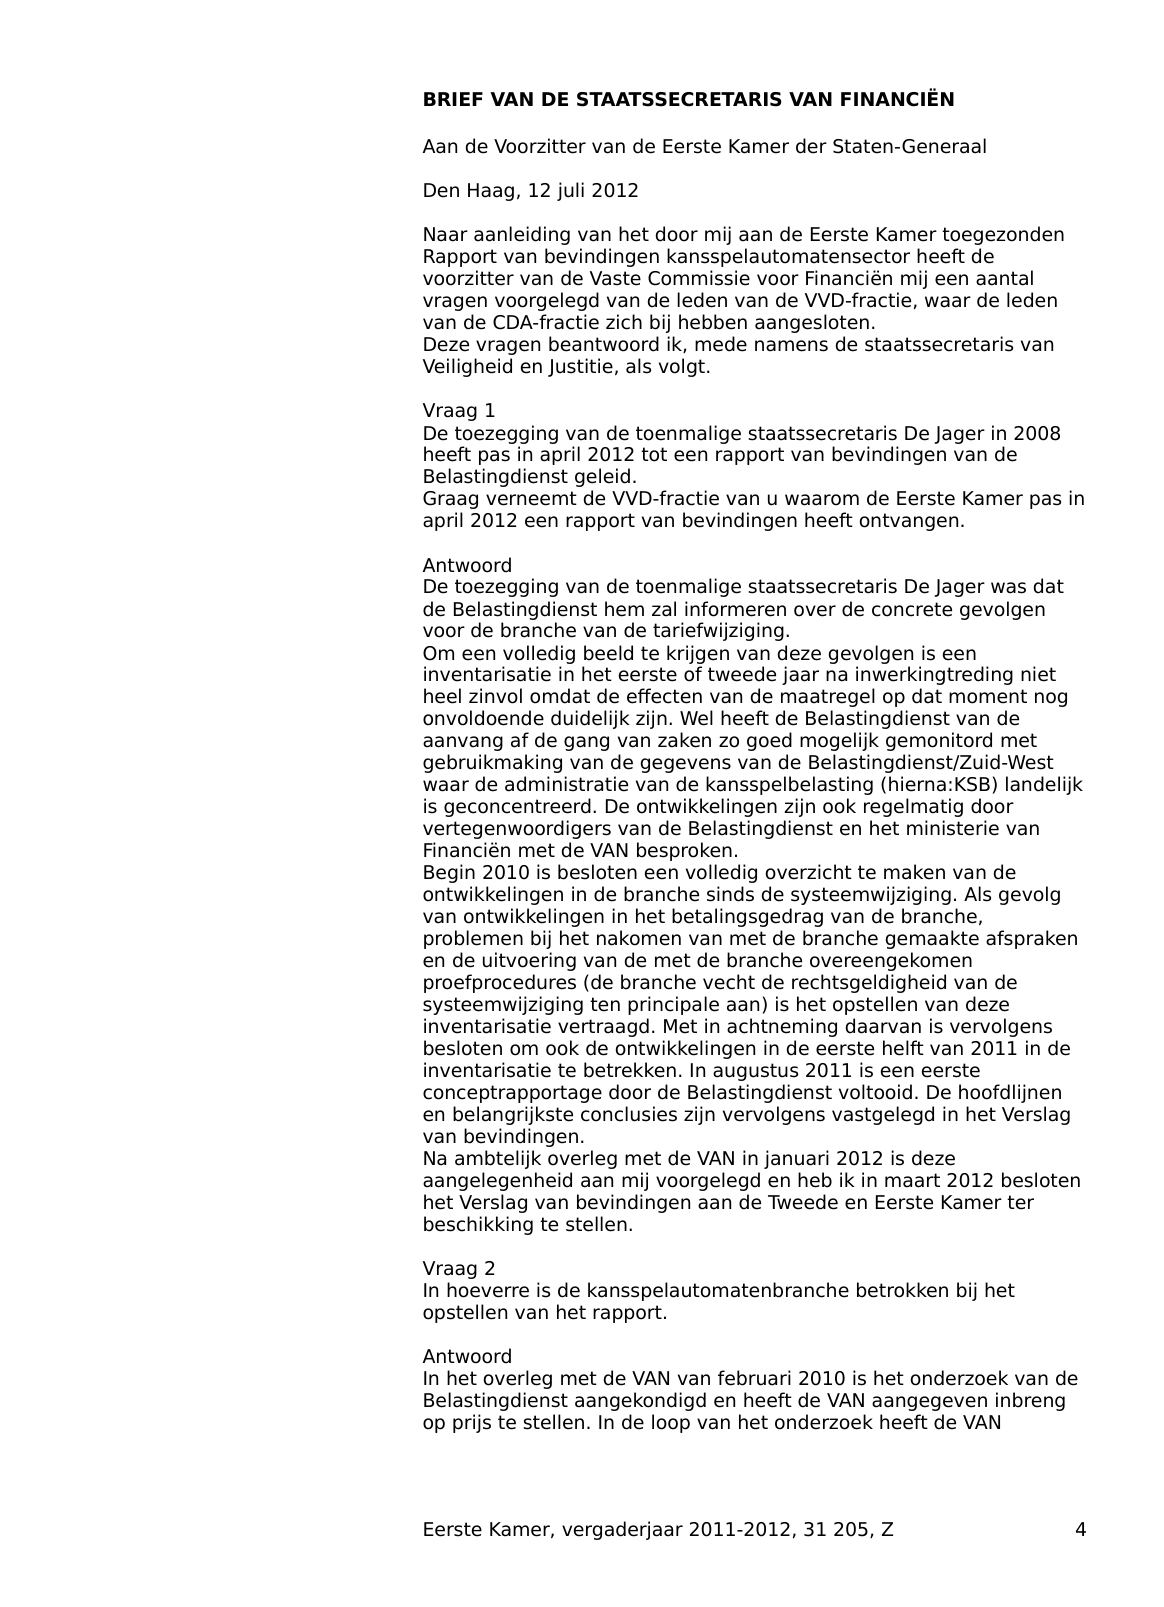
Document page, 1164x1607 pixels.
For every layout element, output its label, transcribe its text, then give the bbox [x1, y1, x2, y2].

text Naar aanleiding van het door mij aan de Eerste Kamer toegezonden Rapport van bevindingen kansspelautomatensector heeft de voorzitter van de Vaste Commissie voor Financiën mij een aantal vragen voorgelegd van de leden van de VVD-fractie, waar de leden van de CDA-fractie zich bij hebben aangesloten. [422, 224, 1087, 334]
text Deze vragen beantwoord ik, mede namens de staatssecretaris van Veiligheid en Justitie, als volgt. [422, 334, 1087, 378]
text Vraag 1 [422, 400, 1087, 422]
text De toezegging van de toenmalige staatssecretaris De Jager was dat de Belastingdienst hem zal informeren over de concrete gevolgen voor de branche van de tariefwijziging. [422, 576, 1087, 642]
text Aan de Voorzitter van de Eerste Kamer der Staten-Generaal [422, 136, 1087, 158]
text Graag verneemt de VVD-fractie van u waarom de Eerste Kamer pas in april 2012 een rapport van bevindingen heeft ontvangen. [422, 488, 1087, 532]
text Om een volledig beeld te krijgen van deze gevolgen is een inventarisatie in het eerste of tweede jaar na inwerkingtreding niet heel zinvol omdat de effecten van de maatregel op dat moment nog onvoldoende duidelijk zijn. Wel heeft de Belastingdienst van de aanvang af de gang van zaken zo goed mogelijk gemonitord met gebruikmaking van de gegevens van de Belastingdienst/Zuid-West waar de administratie van de kansspelbelasting (hierna:KSB) landelijk is geconcentreerd. De ontwikkelingen zijn ook regelmatig door vertegenwoordigers van de Belastingdienst en het ministerie van Financiën met de VAN besproken. [422, 642, 1087, 862]
text Begin 2010 is besloten een volledig overzicht te maken van de ontwikkelingen in de branche sinds de systeemwijziging. Als gevolg van ontwikkelingen in het betalingsgedrag van de branche, problemen bij het nakomen van met de branche gemaakte afspraken en de uitvoering van de met de branche overeengekomen proefprocedures (de branche vecht de rechtsgeldigheid van de systeemwijziging ten principale aan) is het opstellen van deze inventarisatie vertraagd. Met in achtneming daarvan is vervolgens besloten om ook de ontwikkelingen in de eerste helft van 2011 in de inventarisatie te betrekken. In augustus 2011 is een eerste conceptrapportage door de Belastingdienst voltooid. De hoofdlijnen en belangrijkste conclusies zijn vervolgens vastgelegd in het Verslag van bevindingen. [422, 862, 1087, 1148]
text Na ambtelijk overleg met de VAN in januari 2012 is deze aangelegenheid aan mij voorgelegd en heb ik in maart 2012 besloten het Verslag van bevindingen aan de Tweede en Eerste Kamer ter beschikking te stellen. [422, 1148, 1087, 1236]
text Antwoord [422, 1346, 1087, 1368]
text Vraag 2 [422, 1258, 1087, 1280]
text De toezegging van de toenmalige staatssecretaris De Jager in 2008 heeft pas in april 2012 tot een rapport van bevindingen van de Belastingdienst geleid. [422, 422, 1087, 488]
text Antwoord [422, 554, 1087, 576]
subtitle BRIEF VAN DE STAATSSECRETARIS VAN FINANCIËN [422, 89, 1087, 111]
text In het overleg met de VAN van februari 2010 is het onderzoek van de Belastingdienst aangekondigd en heeft de VAN aangegeven inbreng op prijs te stellen. In de loop van het onderzoek heeft de VAN [422, 1368, 1087, 1434]
text In hoeverre is de kansspelautomatenbranche betrokken bij het opstellen van het rapport. [422, 1280, 1087, 1324]
text Den Haag, 12 juli 2012 [422, 180, 1087, 202]
